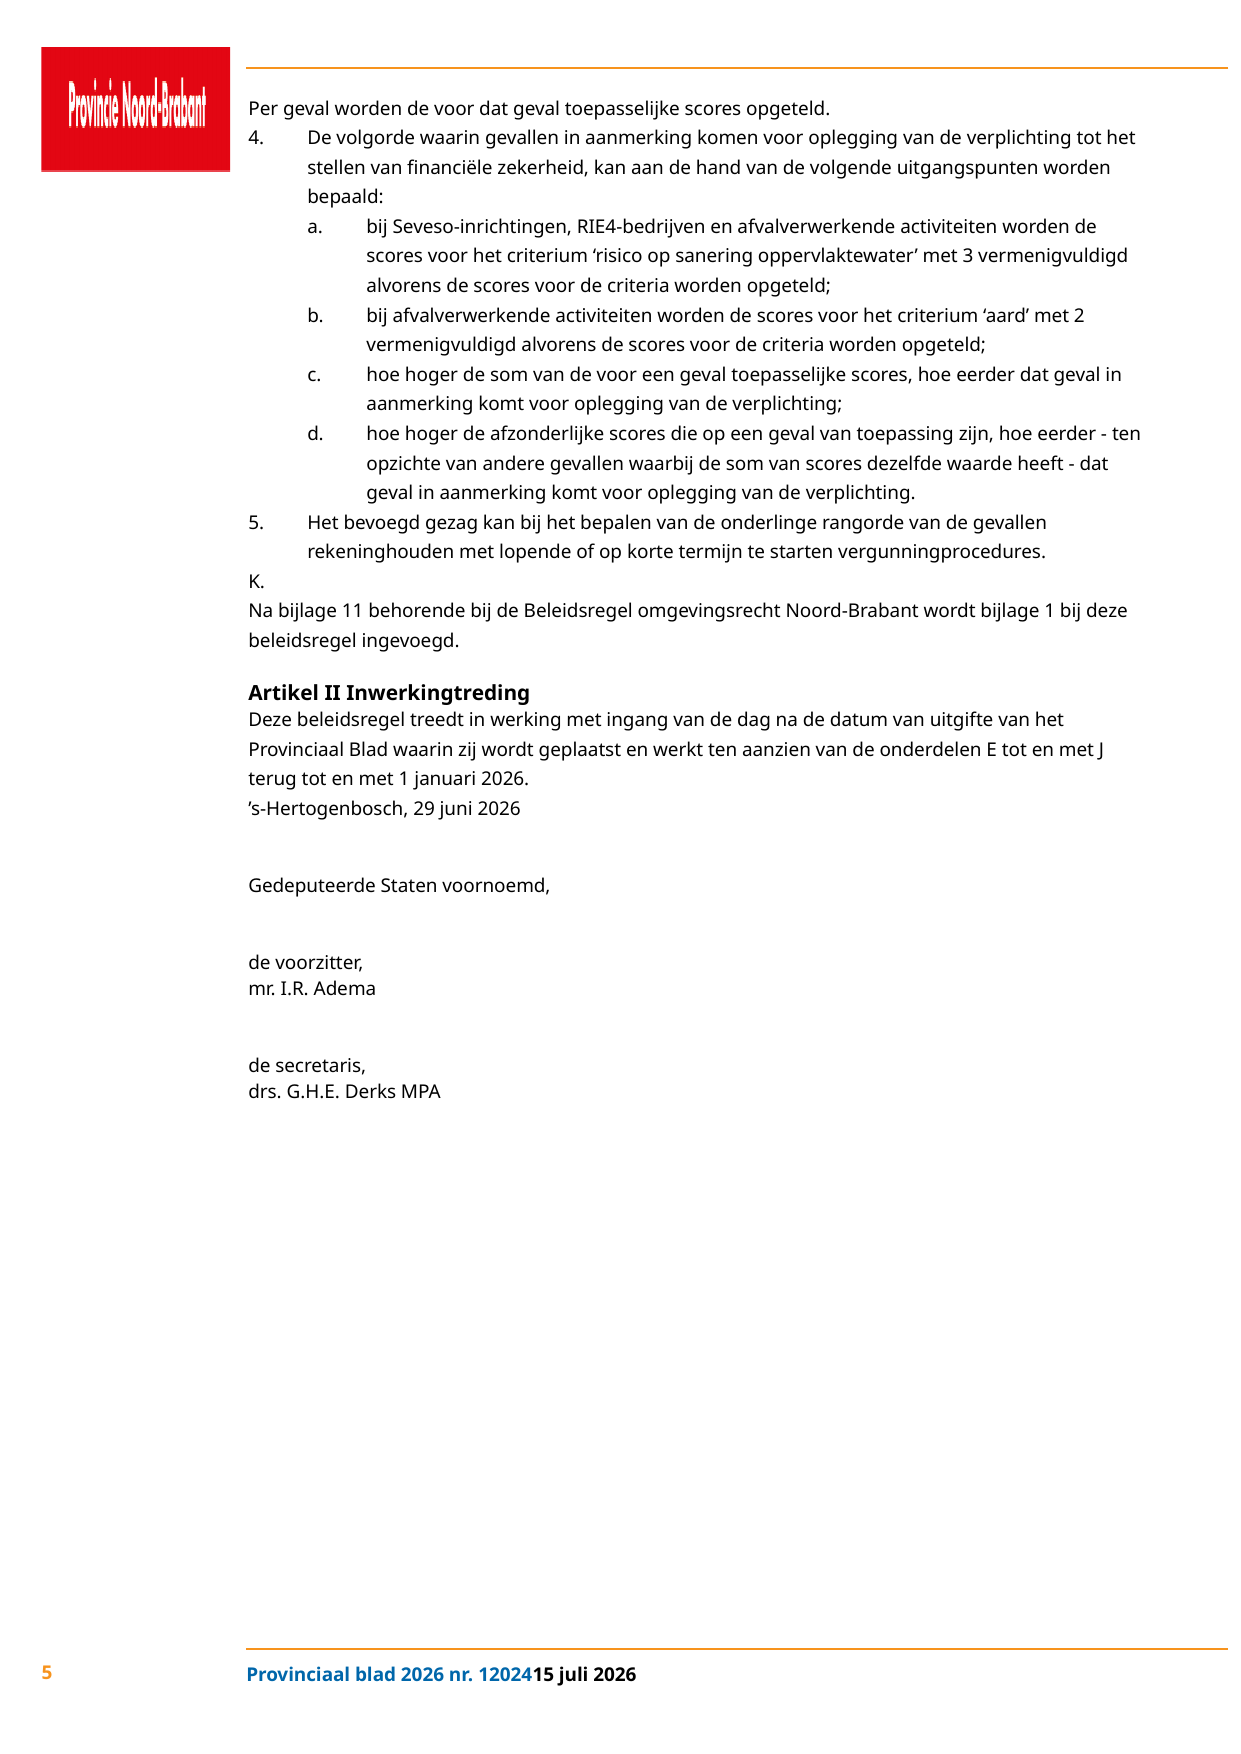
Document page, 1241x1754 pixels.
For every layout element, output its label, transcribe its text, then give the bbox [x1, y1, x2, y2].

text K. [248, 568, 1152, 594]
text drs. G.H.E. Derks MPA [248, 1078, 1152, 1104]
list bij afvalverwerkende activiteiten worden de scores voor het criterium ‘aard’ met 2 vermenigvuldigd alvorens de scores voor de criteria worden opgeteld; [307, 302, 1152, 357]
list Het bevoegd gezag kan bij het bepalen van de onderlinge rangorde van de gevallen rekeninghouden met lopende of op korte termijn te starten vergunningprocedures. [248, 509, 1152, 564]
picture [41, 47, 231, 172]
text de voorzitter, [248, 949, 1152, 975]
text Artikel II Inwerkingtreding [248, 678, 1152, 706]
list hoe hoger de som van de voor een geval toepasselijke scores, hoe eerder dat geval in aanmerking komt voor oplegging van de verplichting; [307, 361, 1152, 416]
text de secretaris, [248, 1052, 1152, 1078]
list bij Seveso-inrichtingen, RIE4-bedrijven en afvalverwerkende activiteiten worden de scores voor het criterium ‘risico op sanering oppervlaktewater’ met 3 vermenigvuldigd alvorens de scores voor de criteria worden opgeteld; [307, 213, 1152, 298]
text Deze beleidsregel treedt in werking met ingang van de dag na de datum van uitgifte van het Provinciaal Blad waarin zij wordt geplaatst en werkt ten aanzien van de onderdelen E tot en met J terug tot en met 1 januari 2026. [248, 706, 1152, 791]
text Per geval worden de voor dat geval toepasselijke scores opgeteld. [248, 95, 1152, 121]
text Gedeputeerde Staten voornoemd, [248, 872, 1152, 898]
text ’s-Hertogenbosch, 29 juni 2026 [248, 795, 1152, 821]
list hoe hoger de afzonderlijke scores die op een geval van toepassing zijn, hoe eerder - ten opzichte van andere gevallen waarbij de som van scores dezelfde waarde heeft - dat geval in aanmerking komt voor oplegging van de verplichting. [307, 420, 1152, 505]
text mr. I.R. Adema [248, 975, 1152, 1001]
text Na bijlage 11 behorende bij de Beleidsregel omgevingsrecht Noord-Brabant wordt bijlage 1 bij deze beleidsregel ingevoegd. [248, 598, 1152, 653]
list De volgorde waarin gevallen in aanmerking komen voor oplegging van de verplichting tot het stellen van financiële zekerheid, kan aan de hand van de volgende uitgangspunten worden bepaald: [248, 124, 1152, 209]
